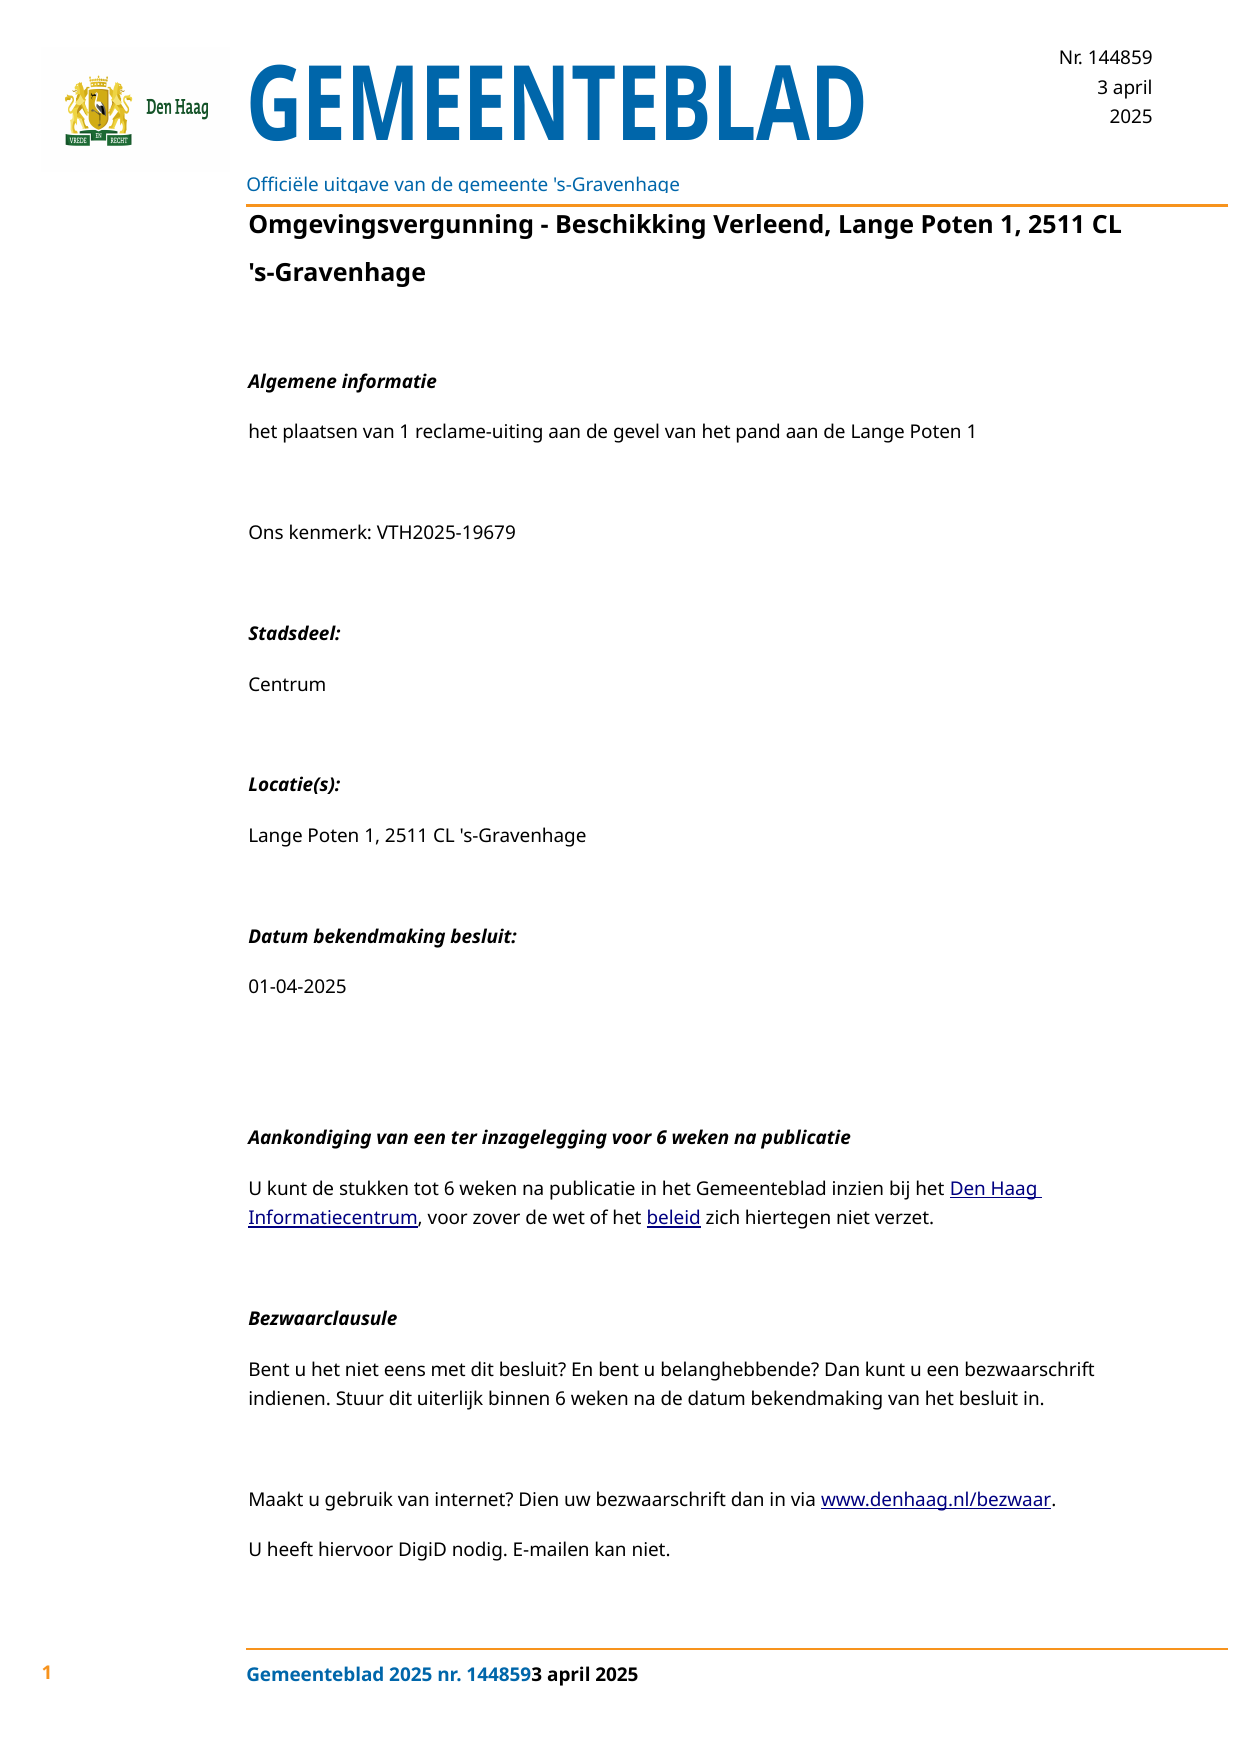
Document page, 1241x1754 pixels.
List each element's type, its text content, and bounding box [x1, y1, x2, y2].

text Locatie(s): [248, 772, 1152, 797]
text Datum bekendmaking besluit: [248, 923, 1152, 949]
text Ons kenmerk: VTH2025-19679 [248, 519, 1152, 545]
text het plaatsen van 1 reclame-uiting aan de gevel van het pand aan de Lange Poten 1 [248, 419, 1152, 444]
picture [41, 47, 231, 172]
text U kunt de stukken tot 6 weken na publicatie in het Gemeenteblad inzien bij het Den Haag Informatiecentrum, voor zover de wet of het beleid zich hiertegen niet verzet. [248, 1175, 1152, 1230]
text 01-04-2025 [248, 973, 1152, 999]
text U heeft hiervoor DigiD nodig. E-mailen kan niet. [248, 1537, 1152, 1562]
text Maakt u gebruik van internet? Dien uw bezwaarschrift dan in via www.denhaag.nl/bezwaar. [248, 1486, 1152, 1512]
text Omgevingsvergunning - Beschikking Verleend, Lange Poten 1, 2511 CL 's-Gravenhage [248, 207, 1152, 288]
text Algemene informatie [248, 368, 1152, 394]
text Centrum [248, 671, 1152, 697]
text Stadsdeel: [248, 620, 1152, 646]
text Bent u het niet eens met dit besluit? En bent u belanghebbende? Dan kunt u een bezwaarschrift indienen. Stuur dit uiterlijk binnen 6 weken na de datum bekendmaking van het besluit in. [248, 1356, 1152, 1411]
text Aankondiging van een ter inzagelegging voor 6 weken na publicatie [248, 1124, 1152, 1150]
text Lange Poten 1, 2511 CL 's-Gravenhage [248, 822, 1152, 848]
text Bezwaarclausule [248, 1305, 1152, 1331]
